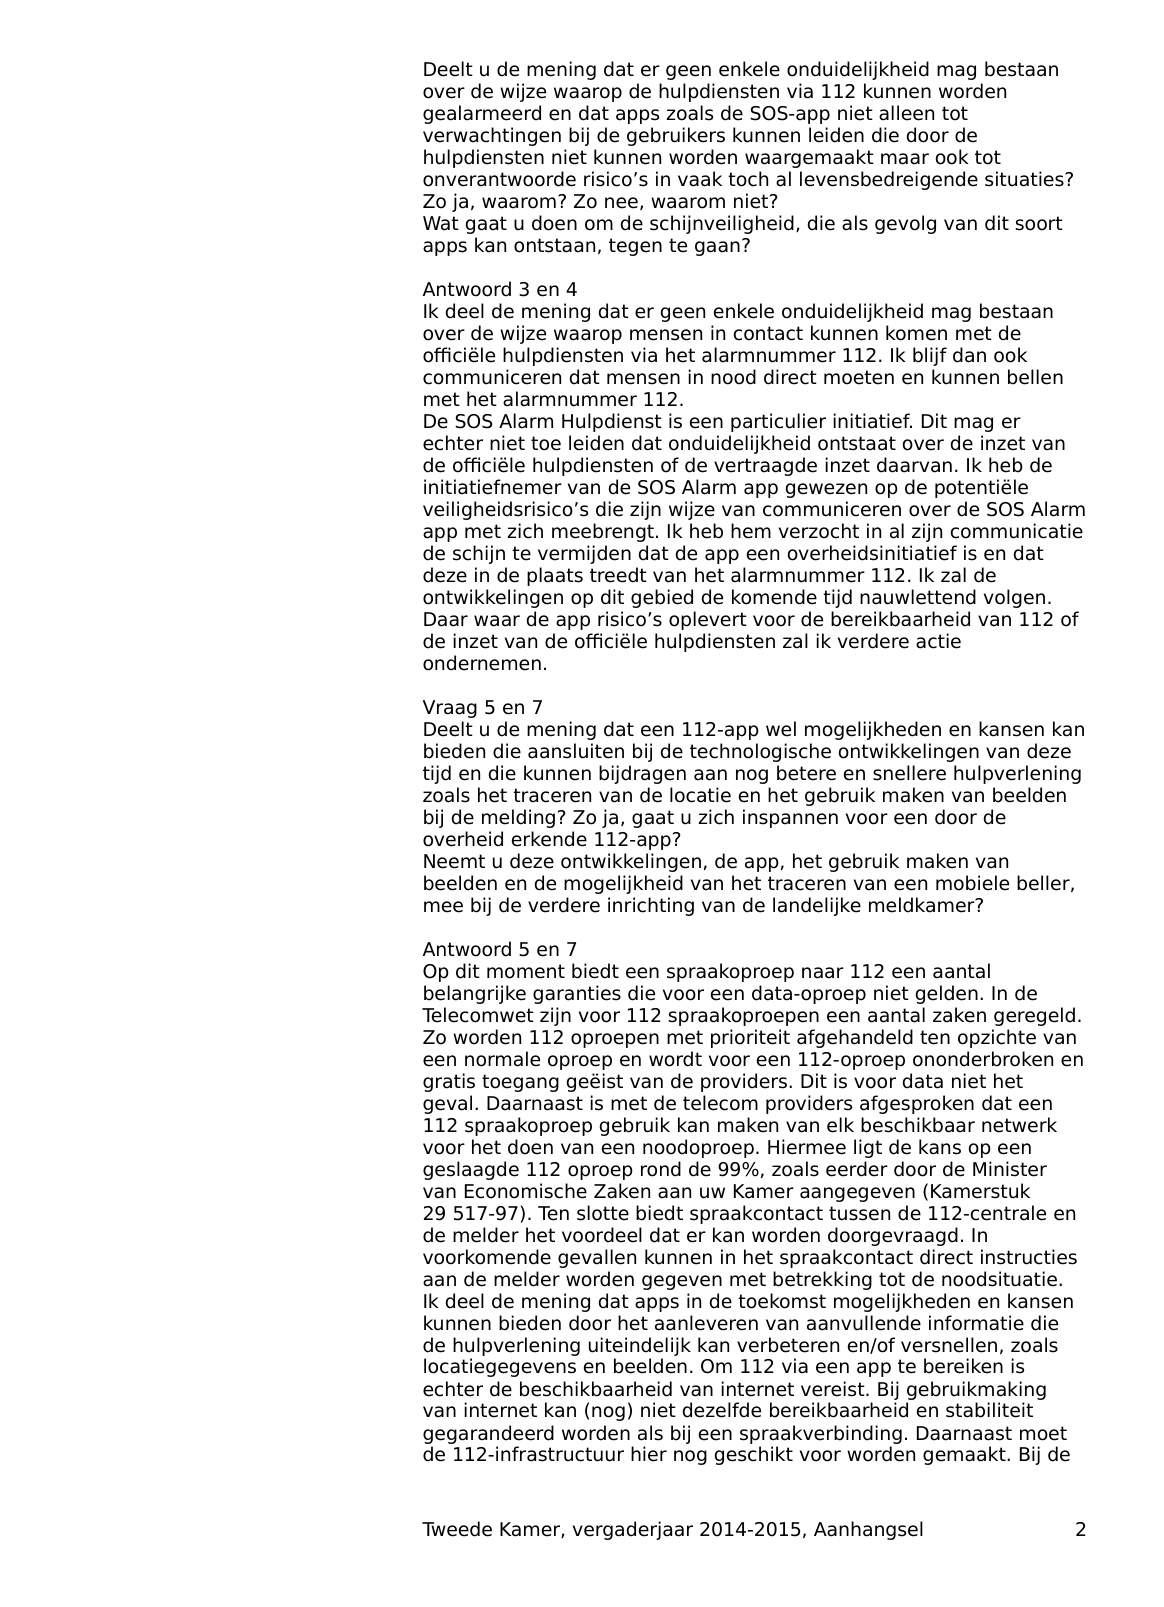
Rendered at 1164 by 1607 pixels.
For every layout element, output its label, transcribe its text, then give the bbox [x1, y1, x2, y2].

text Ik deel de mening dat er geen enkele onduidelijkheid mag bestaan over de wijze waarop mensen in contact kunnen komen met de officiële hulpdiensten via het alarmnummer 112. Ik blijf dan ook communiceren dat mensen in nood direct moeten en kunnen bellen met het alarmnummer 112. [422, 301, 1087, 411]
text Neemt u deze ontwikkelingen, de app, het gebruik maken van beelden en de mogelijkheid van het traceren van een mobiele beller, mee bij de verdere inrichting van de landelijke meldkamer? [422, 851, 1087, 917]
text Antwoord 5 en 7 [422, 939, 1087, 961]
text Deelt u de mening dat er geen enkele onduidelijkheid mag bestaan over de wijze waarop de hulpdiensten via 112 kunnen worden gealarmeerd en dat apps zoals de SOS-app niet alleen tot verwachtingen bij de gebruikers kunnen leiden die door de hulpdiensten niet kunnen worden waargemaakt maar ook tot onverantwoorde risico’s in vaak toch al levensbedreigende situaties? Zo ja, waarom? Zo nee, waarom niet? [422, 59, 1087, 213]
text Wat gaat u doen om de schijnveiligheid, die als gevolg van dit soort apps kan ontstaan, tegen te gaan? [422, 213, 1087, 257]
text Deelt u de mening dat een 112-app wel mogelijkheden en kansen kan bieden die aansluiten bij de technologische ontwikkelingen van deze tijd en die kunnen bijdragen aan nog betere en snellere hulpverlening zoals het traceren van de locatie en het gebruik maken van beelden bij de melding? Zo ja, gaat u zich inspannen voor een door de overheid erkende 112-app? [422, 719, 1087, 851]
text De SOS Alarm Hulpdienst is een particulier initiatief. Dit mag er echter niet toe leiden dat onduidelijkheid ontstaat over de inzet van de officiële hulpdiensten of de vertraagde inzet daarvan. Ik heb de initiatiefnemer van de SOS Alarm app gewezen op de potentiële veiligheidsrisico’s die zijn wijze van communiceren over de SOS Alarm app met zich meebrengt. Ik heb hem verzocht in al zijn communicatie de schijn te vermijden dat de app een overheidsinitiatief is en dat deze in de plaats treedt van het alarmnummer 112. Ik zal de ontwikkelingen op dit gebied de komende tijd nauwlettend volgen. Daar waar de app risico’s oplevert voor de bereikbaarheid van 112 of de inzet van de officiële hulpdiensten zal ik verdere actie ondernemen. [422, 411, 1087, 675]
text Ik deel de mening dat apps in de toekomst mogelijkheden en kansen kunnen bieden door het aanleveren van aanvullende informatie die de hulpverlening uiteindelijk kan verbeteren en/of versnellen, zoals locatiegegevens en beelden. Om 112 via een app te bereiken is echter de beschikbaarheid van internet vereist. Bij gebruikmaking van internet kan (nog) niet dezelfde bereikbaarheid en stabiliteit gegarandeerd worden als bij een spraakverbinding. Daarnaast moet de 112-infrastructuur hier nog geschikt voor worden gemaakt. Bij de [422, 1291, 1087, 1466]
text Antwoord 3 en 4 [422, 279, 1087, 301]
text Op dit moment biedt een spraakoproep naar 112 een aantal belangrijke garanties die voor een data-oproep niet gelden. In de Telecomwet zijn voor 112 spraakoproepen een aantal zaken geregeld. Zo worden 112 oproepen met prioriteit afgehandeld ten opzichte van een normale oproep en wordt voor een 112-oproep ononderbroken en gratis toegang geëist van de providers. Dit is voor data niet het geval. Daarnaast is met de telecom providers afgesproken dat een 112 spraakoproep gebruik kan maken van elk beschikbaar netwerk voor het doen van een noodoproep. Hiermee ligt de kans op een geslaagde 112 oproep rond de 99%, zoals eerder door de Minister van Economische Zaken aan uw Kamer aangegeven (Kamerstuk 29 517-97). Ten slotte biedt spraakcontact tussen de 112-centrale en de melder het voordeel dat er kan worden doorgevraagd. In voorkomende gevallen kunnen in het spraakcontact direct instructies aan de melder worden gegeven met betrekking tot de noodsituatie. [422, 961, 1087, 1291]
text Vraag 5 en 7 [422, 697, 1087, 719]
